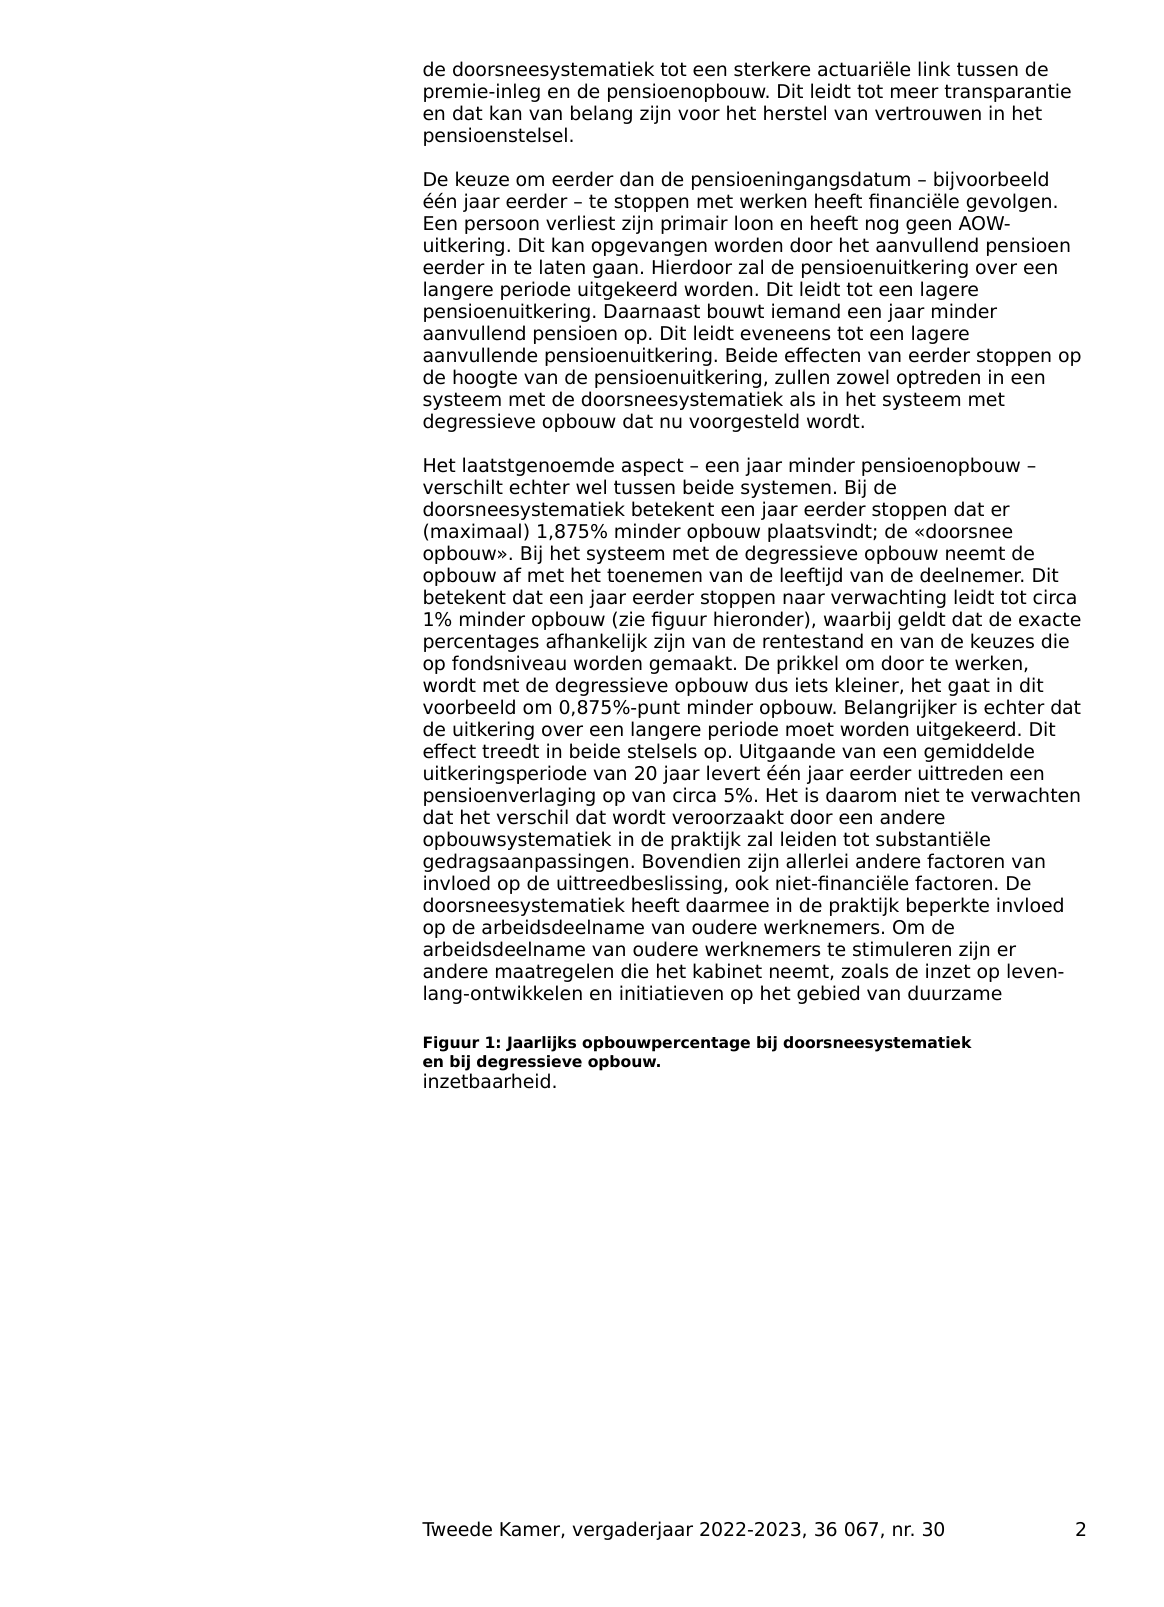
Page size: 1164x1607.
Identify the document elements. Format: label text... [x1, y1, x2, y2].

text de doorsneesystematiek tot een sterkere actuariële link tussen de premie-inleg en de pensioenopbouw. Dit leidt tot meer transparantie en dat kan van belang zijn voor het herstel van vertrouwen in het pensioenstelsel. [422, 59, 1087, 147]
text Figuur 1: Jaarlijks opbouwpercentage bij doorsneesystematiek en bij degressieve opbouw. [422, 1034, 995, 1071]
text Het laatstgenoemde aspect – een jaar minder pensioenopbouw – verschilt echter wel tussen beide systemen. Bij de doorsneesystematiek betekent een jaar eerder stoppen dat er (maximaal) 1,875% minder opbouw plaatsvindt; de «doorsnee opbouw». Bij het systeem met de degressieve opbouw neemt de opbouw af met het toenemen van de leeftijd van de deelnemer. Dit betekent dat een jaar eerder stoppen naar verwachting leidt tot circa 1% minder opbouw (zie figuur hieronder), waarbij geldt dat de exacte percentages afhankelijk zijn van de rentestand en van de keuzes die op fondsniveau worden gemaakt. De prikkel om door te werken, wordt met de degressieve opbouw dus iets kleiner, het gaat in dit voorbeeld om 0,875%-punt minder opbouw. Belangrijker is echter dat de uitkering over een langere periode moet worden uitgekeerd. Dit effect treedt in beide stelsels op. Uitgaande van een gemiddelde uitkeringsperiode van 20 jaar levert één jaar eerder uittreden een pensioenverlaging op van circa 5%. Het is daarom niet te verwachten dat het verschil dat wordt veroorzaakt door een andere opbouwsystematiek in de praktijk zal leiden tot substantiële gedragsaanpassingen. Bovendien zijn allerlei andere factoren van invloed op de uittreedbeslissing, ook niet-financiële factoren. De doorsneesystematiek heeft daarmee in de praktijk beperkte invloed op de arbeidsdeelname van oudere werknemers. Om de arbeidsdeelname van oudere werknemers te stimuleren zijn er andere maatregelen die het kabinet neemt, zoals de inzet op leven-lang-ontwikkelen en initiatieven op het gebied van duurzame inzetbaarheid. [422, 455, 1087, 1093]
text De keuze om eerder dan de pensioeningangsdatum – bijvoorbeeld één jaar eerder – te stoppen met werken heeft financiële gevolgen. Een persoon verliest zijn primair loon en heeft nog geen AOW-uitkering. Dit kan opgevangen worden door het aanvullend pensioen eerder in te laten gaan. Hierdoor zal de pensioenuitkering over een langere periode uitgekeerd worden. Dit leidt tot een lagere pensioenuitkering. Daarnaast bouwt iemand een jaar minder aanvullend pensioen op. Dit leidt eveneens tot een lagere aanvullende pensioenuitkering. Beide effecten van eerder stoppen op de hoogte van de pensioenuitkering, zullen zowel optreden in een systeem met de doorsneesystematiek als in het systeem met degressieve opbouw dat nu voorgesteld wordt. [422, 169, 1087, 433]
